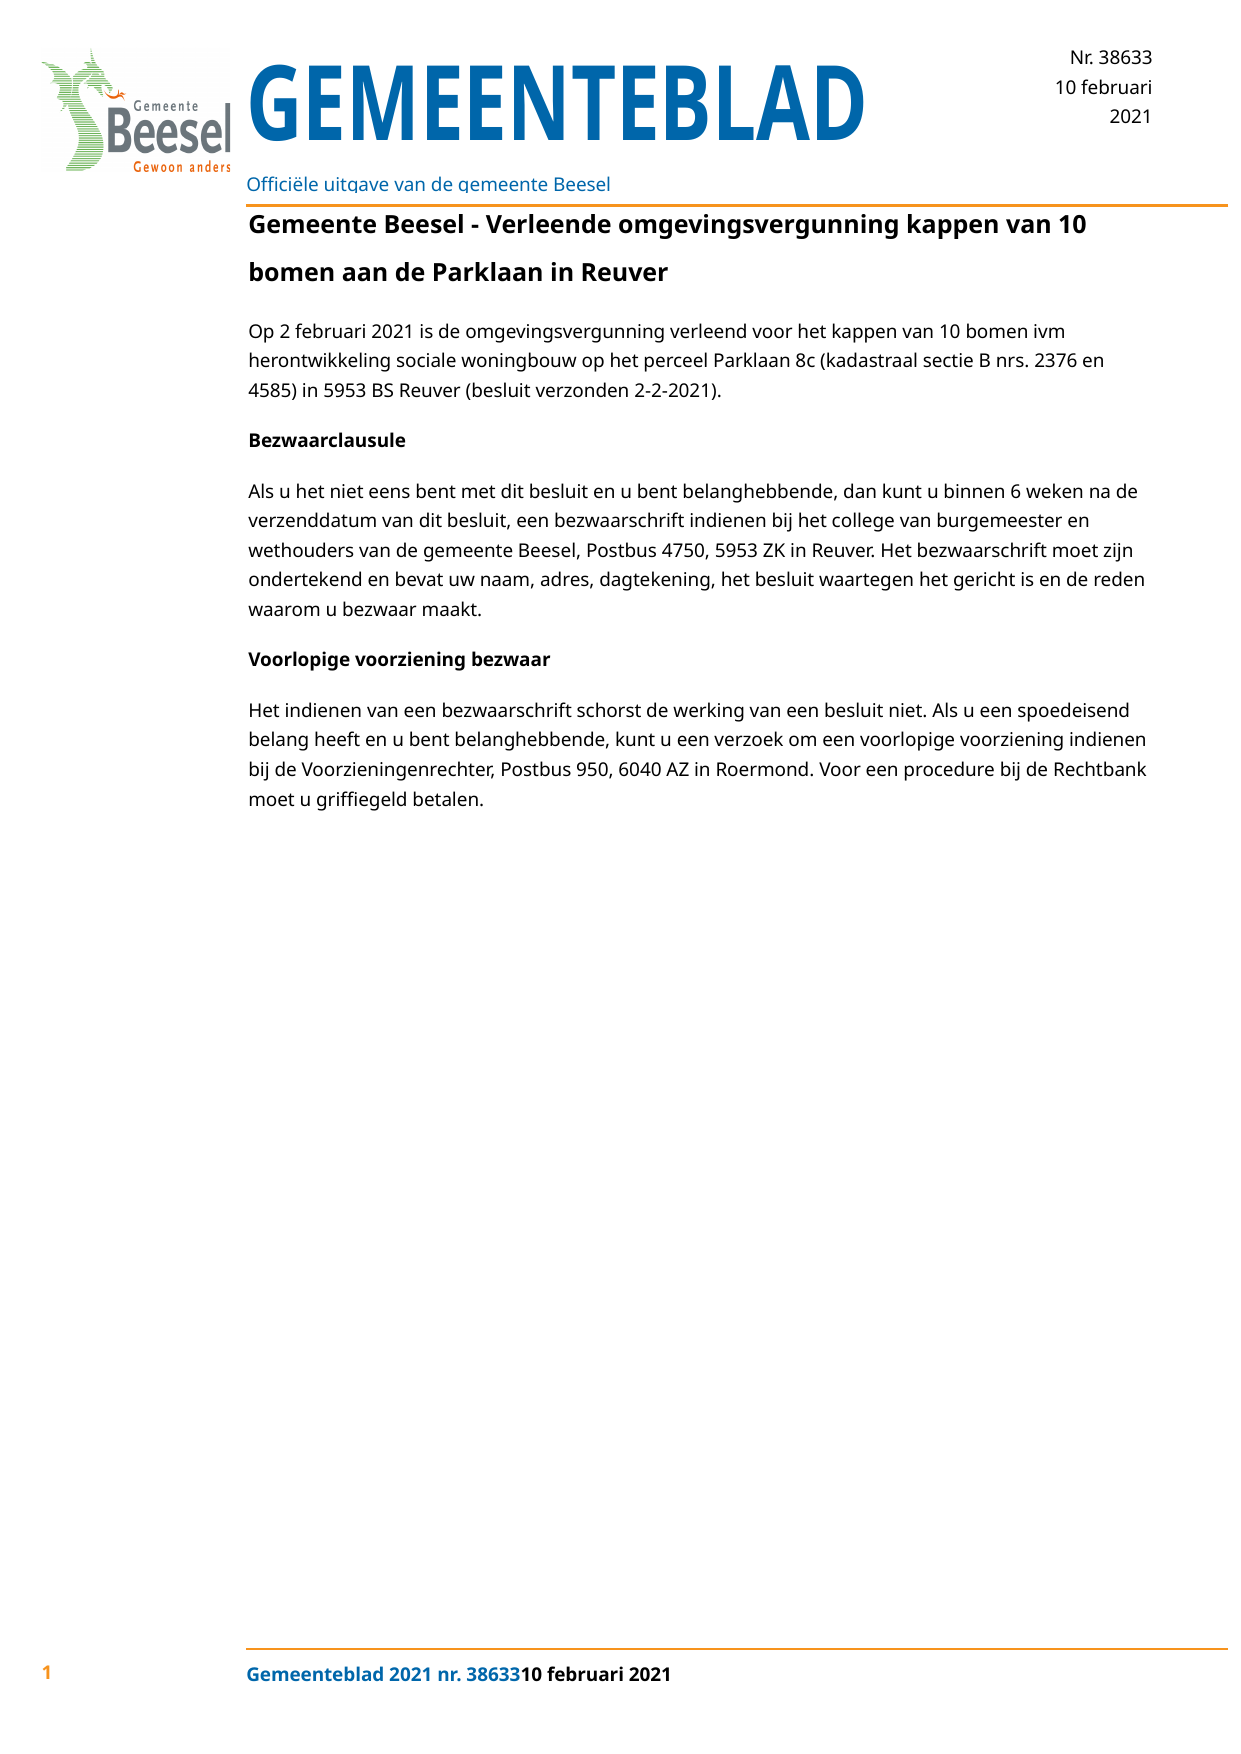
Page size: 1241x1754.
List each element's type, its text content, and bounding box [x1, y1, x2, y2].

text Als u het niet eens bent met dit besluit en u bent belanghebbende, dan kunt u binnen 6 weken na de verzenddatum van dit besluit, een bezwaarschrift indienen bij het college van burgemeester en wethouders van de gemeente Beesel, Postbus 4750, 5953 ZK in Reuver. Het bezwaarschrift moet zijn ondertekend en bevat uw naam, adres, dagtekening, het besluit waartegen het gericht is en de reden waarom u bezwaar maakt. [248, 478, 1152, 622]
text Bezwaarclausule [248, 427, 1152, 453]
picture [41, 47, 231, 172]
text Op 2 februari 2021 is de omgevingsvergunning verleend voor het kappen van 10 bomen ivm herontwikkeling sociale woningbouw op het perceel Parklaan 8c (kadastraal sectie B nrs. 2376 en 4585) in 5953 BS Reuver (besluit verzonden 2-2-2021). [248, 318, 1152, 403]
text Gemeente Beesel - Verleende omgevingsvergunning kappen van 10 bomen aan de Parklaan in Reuver [248, 207, 1152, 288]
text Voorlopige voorziening bezwaar [248, 647, 1152, 672]
text Het indienen van een bezwaarschrift schorst de werking van een besluit niet. Als u een spoedeisend belang heeft en u bent belanghebbende, kunt u een verzoek om een voorlopige voorziening indienen bij de Voorzieningenrechter, Postbus 950, 6040 AZ in Roermond. Voor een procedure bij de Rechtbank moet u griffiegeld betalen. [248, 697, 1152, 812]
